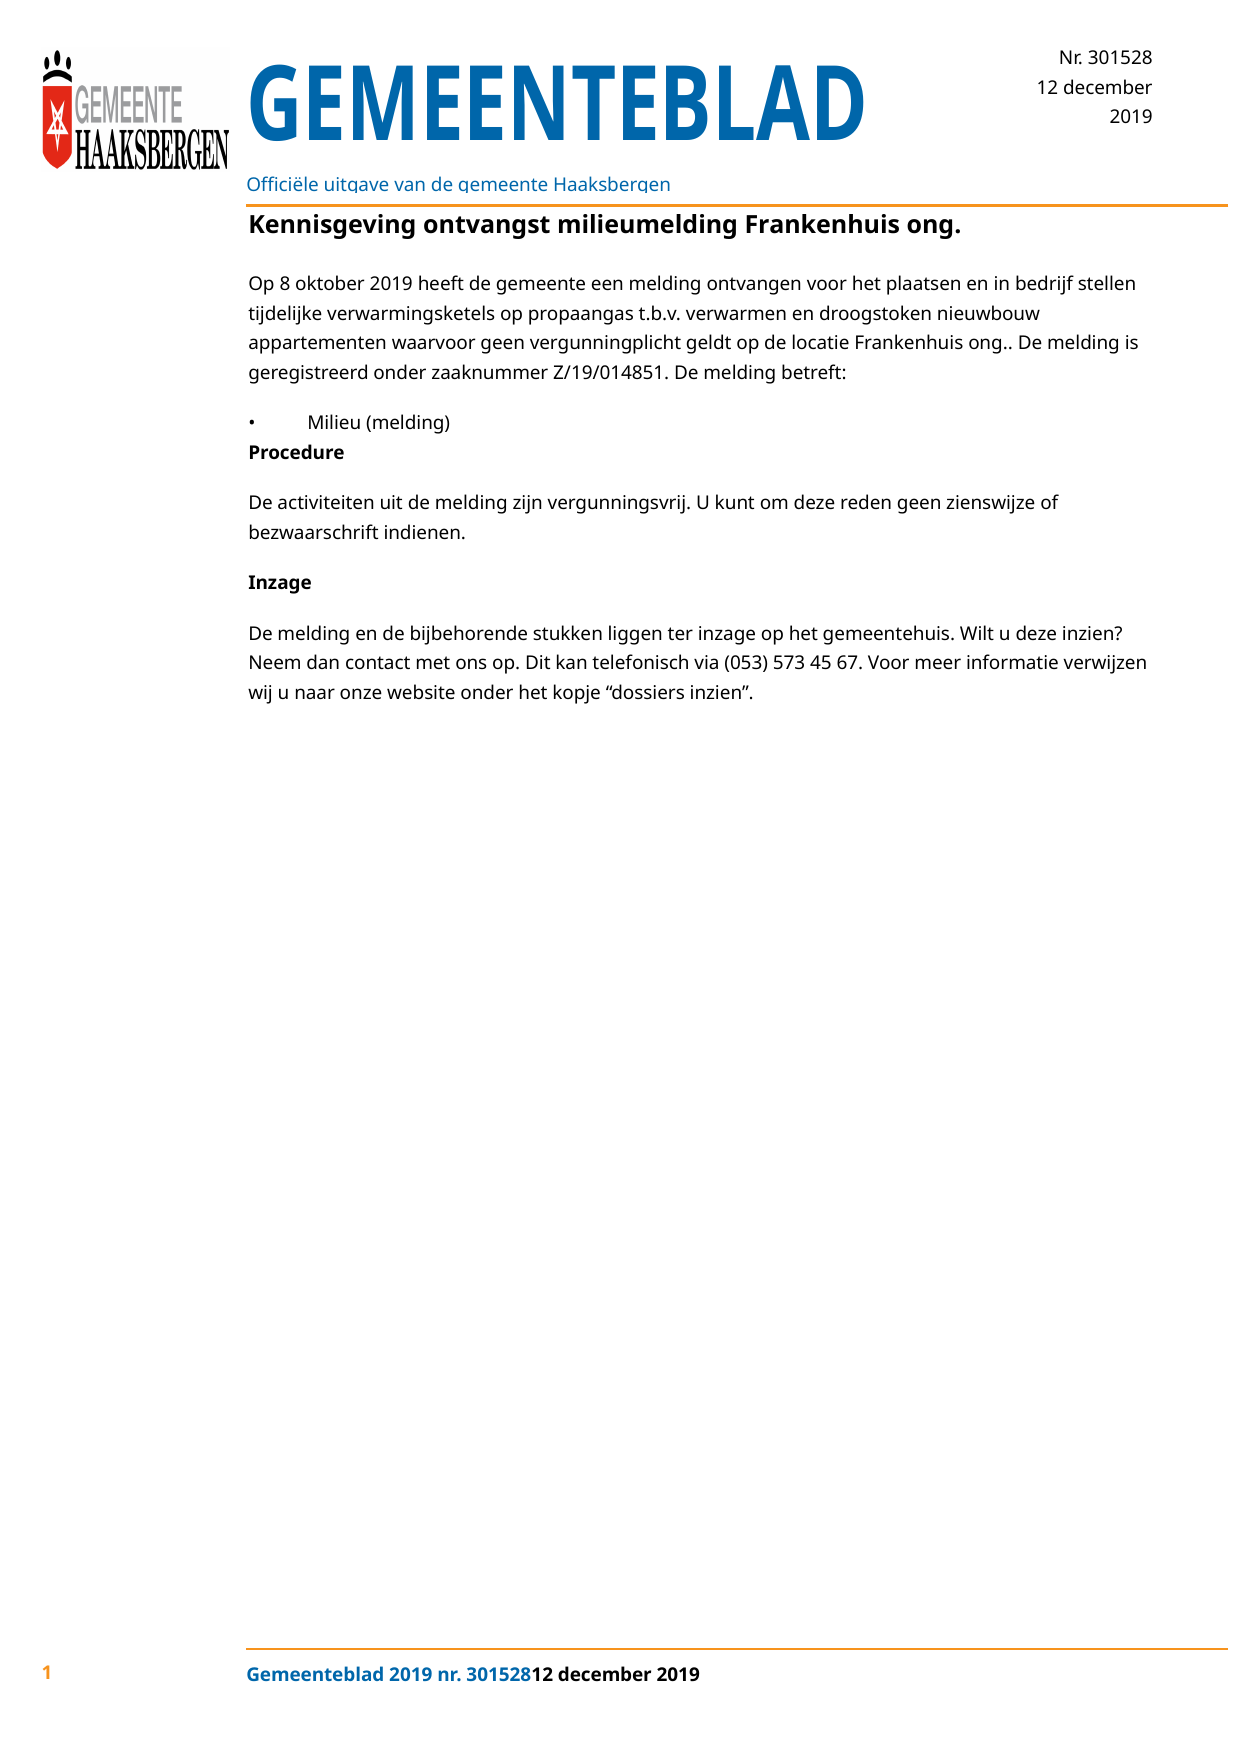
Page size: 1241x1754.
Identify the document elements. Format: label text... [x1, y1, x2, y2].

text De melding en de bijbehorende stukken liggen ter inzage op het gemeentehuis. Wilt u deze inzien? Neem dan contact met ons op. Dit kan telefonisch via (053) 573 45 67. Voor meer informatie verwijzen wij u naar onze website onder het kopje “dossiers inzien”. [248, 620, 1152, 705]
picture [41, 47, 231, 172]
text Inzage [248, 569, 1152, 595]
list Milieu (melding) [248, 409, 1152, 435]
text Kennisgeving ontvangst milieumelding Frankenhuis ong. [248, 207, 1152, 241]
text De activiteiten uit de melding zijn vergunningsvrij. U kunt om deze reden geen zienswijze of bezwaarschrift indienen. [248, 489, 1152, 545]
text Op 8 oktober 2019 heeft de gemeente een melding ontvangen voor het plaatsen en in bedrijf stellen tijdelijke verwarmingsketels op propaangas t.b.v. verwarmen en droogstoken nieuwbouw appartementen waarvoor geen vergunningplicht geldt op de locatie Frankenhuis ong.. De melding is geregistreerd onder zaaknummer Z/19/014851. De melding betreft: [248, 270, 1152, 385]
text Procedure [248, 439, 1152, 465]
